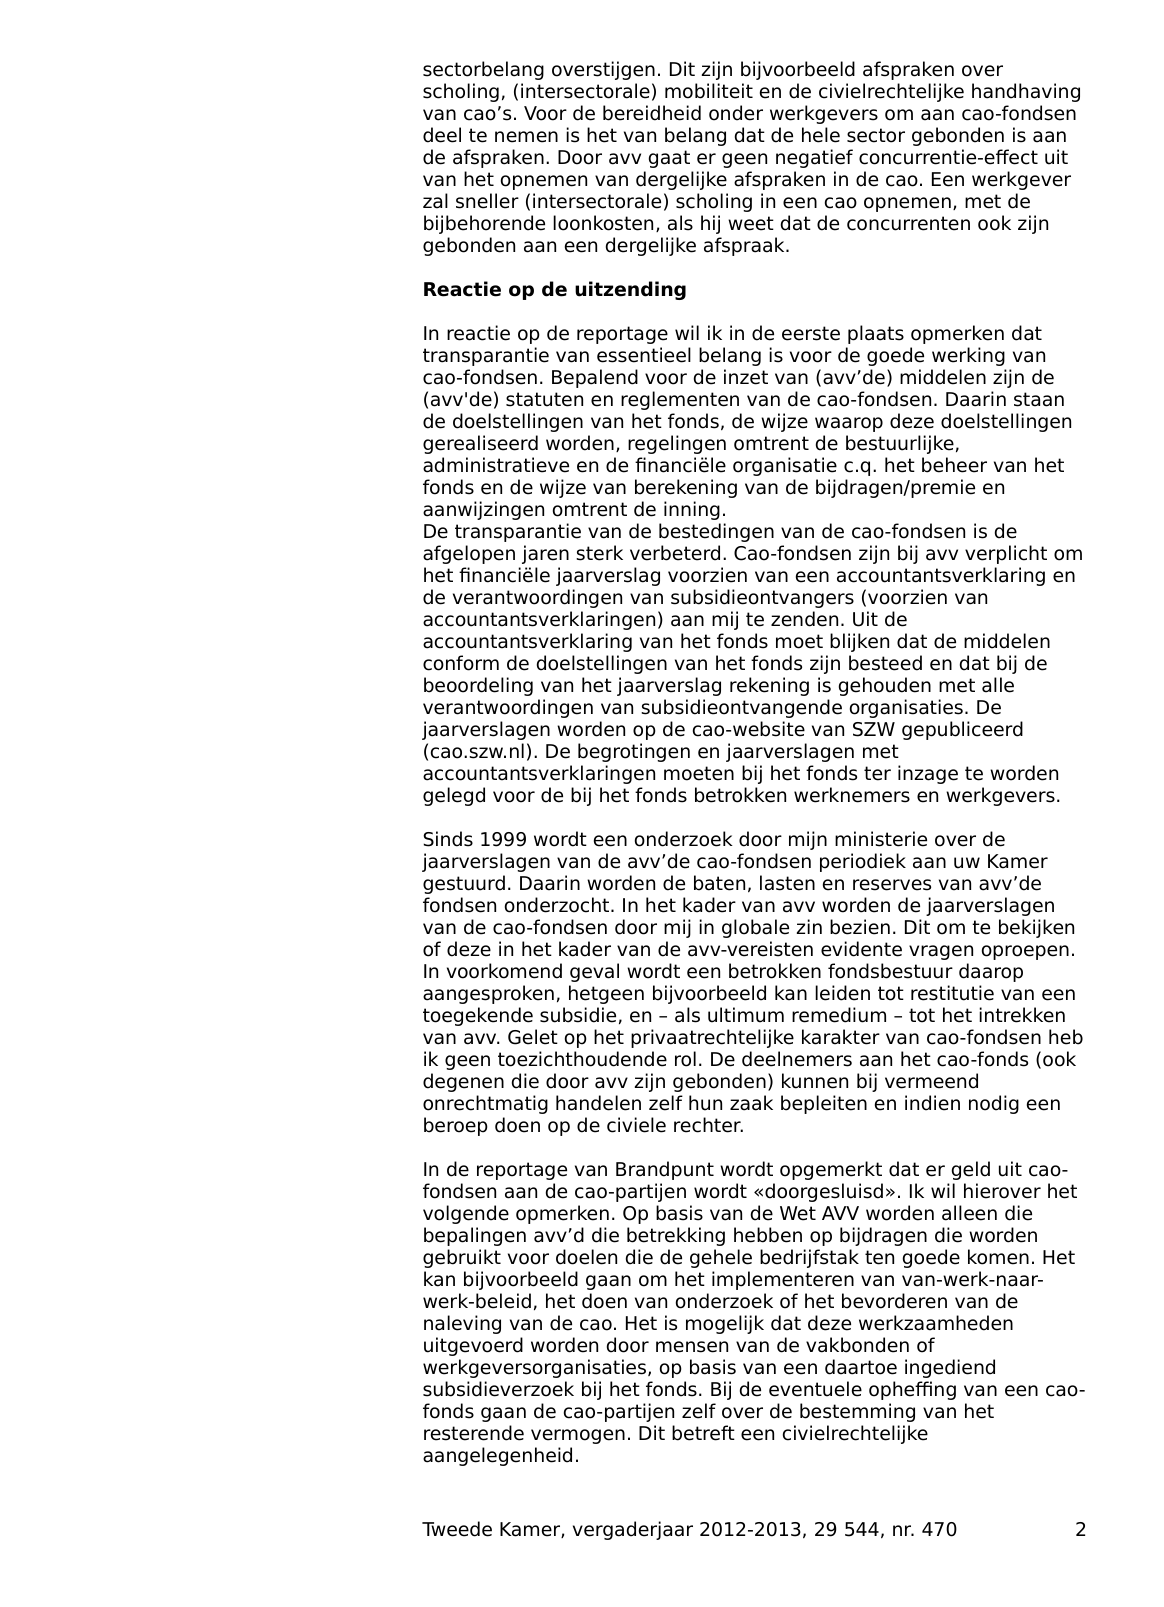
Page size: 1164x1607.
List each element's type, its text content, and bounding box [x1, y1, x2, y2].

subtitle Reactie op de uitzending [422, 279, 1087, 301]
text sectorbelang overstijgen. Dit zijn bijvoorbeeld afspraken over scholing, (intersectorale) mobiliteit en de civielrechtelijke handhaving van cao’s. Voor de bereidheid onder werkgevers om aan cao-fondsen deel te nemen is het van belang dat de hele sector gebonden is aan de afspraken. Door avv gaat er geen negatief concurrentie-effect uit van het opnemen van dergelijke afspraken in de cao. Een werkgever zal sneller (intersectorale) scholing in een cao opnemen, met de bijbehorende loonkosten, als hij weet dat de concurrenten ook zijn gebonden aan een dergelijke afspraak. [422, 59, 1087, 257]
text Sinds 1999 wordt een onderzoek door mijn ministerie over de jaarverslagen van de avv’de cao-fondsen periodiek aan uw Kamer gestuurd. Daarin worden de baten, lasten en reserves van avv’de fondsen onderzocht. In het kader van avv worden de jaarverslagen van de cao-fondsen door mij in globale zin bezien. Dit om te bekijken of deze in het kader van de avv-vereisten evidente vragen oproepen. In voorkomend geval wordt een betrokken fondsbestuur daarop aangesproken, hetgeen bijvoorbeeld kan leiden tot restitutie van een toegekende subsidie, en – als ultimum remedium – tot het intrekken van avv. Gelet op het privaatrechtelijke karakter van cao-fondsen heb ik geen toezichthoudende rol. De deelnemers aan het cao-fonds (ook degenen die door avv zijn gebonden) kunnen bij vermeend onrechtmatig handelen zelf hun zaak bepleiten en indien nodig een beroep doen op de civiele rechter. [422, 829, 1087, 1137]
text In reactie op de reportage wil ik in de eerste plaats opmerken dat transparantie van essentieel belang is voor de goede werking van cao-fondsen. Bepalend voor de inzet van (avv’de) middelen zijn de (avv'de) statuten en reglementen van de cao-fondsen. Daarin staan de doelstellingen van het fonds, de wijze waarop deze doelstellingen gerealiseerd worden, regelingen omtrent de bestuurlijke, administratieve en de financiële organisatie c.q. het beheer van het fonds en de wijze van berekening van de bijdragen/premie en aanwijzingen omtrent de inning. [422, 323, 1087, 521]
text In de reportage van Brandpunt wordt opgemerkt dat er geld uit cao-fondsen aan de cao-partijen wordt «doorgesluisd». Ik wil hierover het volgende opmerken. Op basis van de Wet AVV worden alleen die bepalingen avv’d die betrekking hebben op bijdragen die worden gebruikt voor doelen die de gehele bedrijfstak ten goede komen. Het kan bijvoorbeeld gaan om het implementeren van van-werk-naar-werk-beleid, het doen van onderzoek of het bevorderen van de naleving van de cao. Het is mogelijk dat deze werkzaamheden uitgevoerd worden door mensen van de vakbonden of werkgeversorganisaties, op basis van een daartoe ingediend subsidieverzoek bij het fonds. Bij de eventuele opheffing van een cao-fonds gaan de cao-partijen zelf over de bestemming van het resterende vermogen. Dit betreft een civielrechtelijke aangelegenheid. [422, 1159, 1087, 1467]
text De transparantie van de bestedingen van de cao-fondsen is de afgelopen jaren sterk verbeterd. Cao-fondsen zijn bij avv verplicht om het financiële jaarverslag voorzien van een accountantsverklaring en de verantwoordingen van subsidieontvangers (voorzien van accountantsverklaringen) aan mij te zenden. Uit de accountantsverklaring van het fonds moet blijken dat de middelen conform de doelstellingen van het fonds zijn besteed en dat bij de beoordeling van het jaarverslag rekening is gehouden met alle verantwoordingen van subsidieontvangende organisaties. De jaarverslagen worden op de cao-website van SZW gepubliceerd (cao.szw.nl). De begrotingen en jaarverslagen met accountantsverklaringen moeten bij het fonds ter inzage te worden gelegd voor de bij het fonds betrokken werknemers en werkgevers. [422, 521, 1087, 807]
